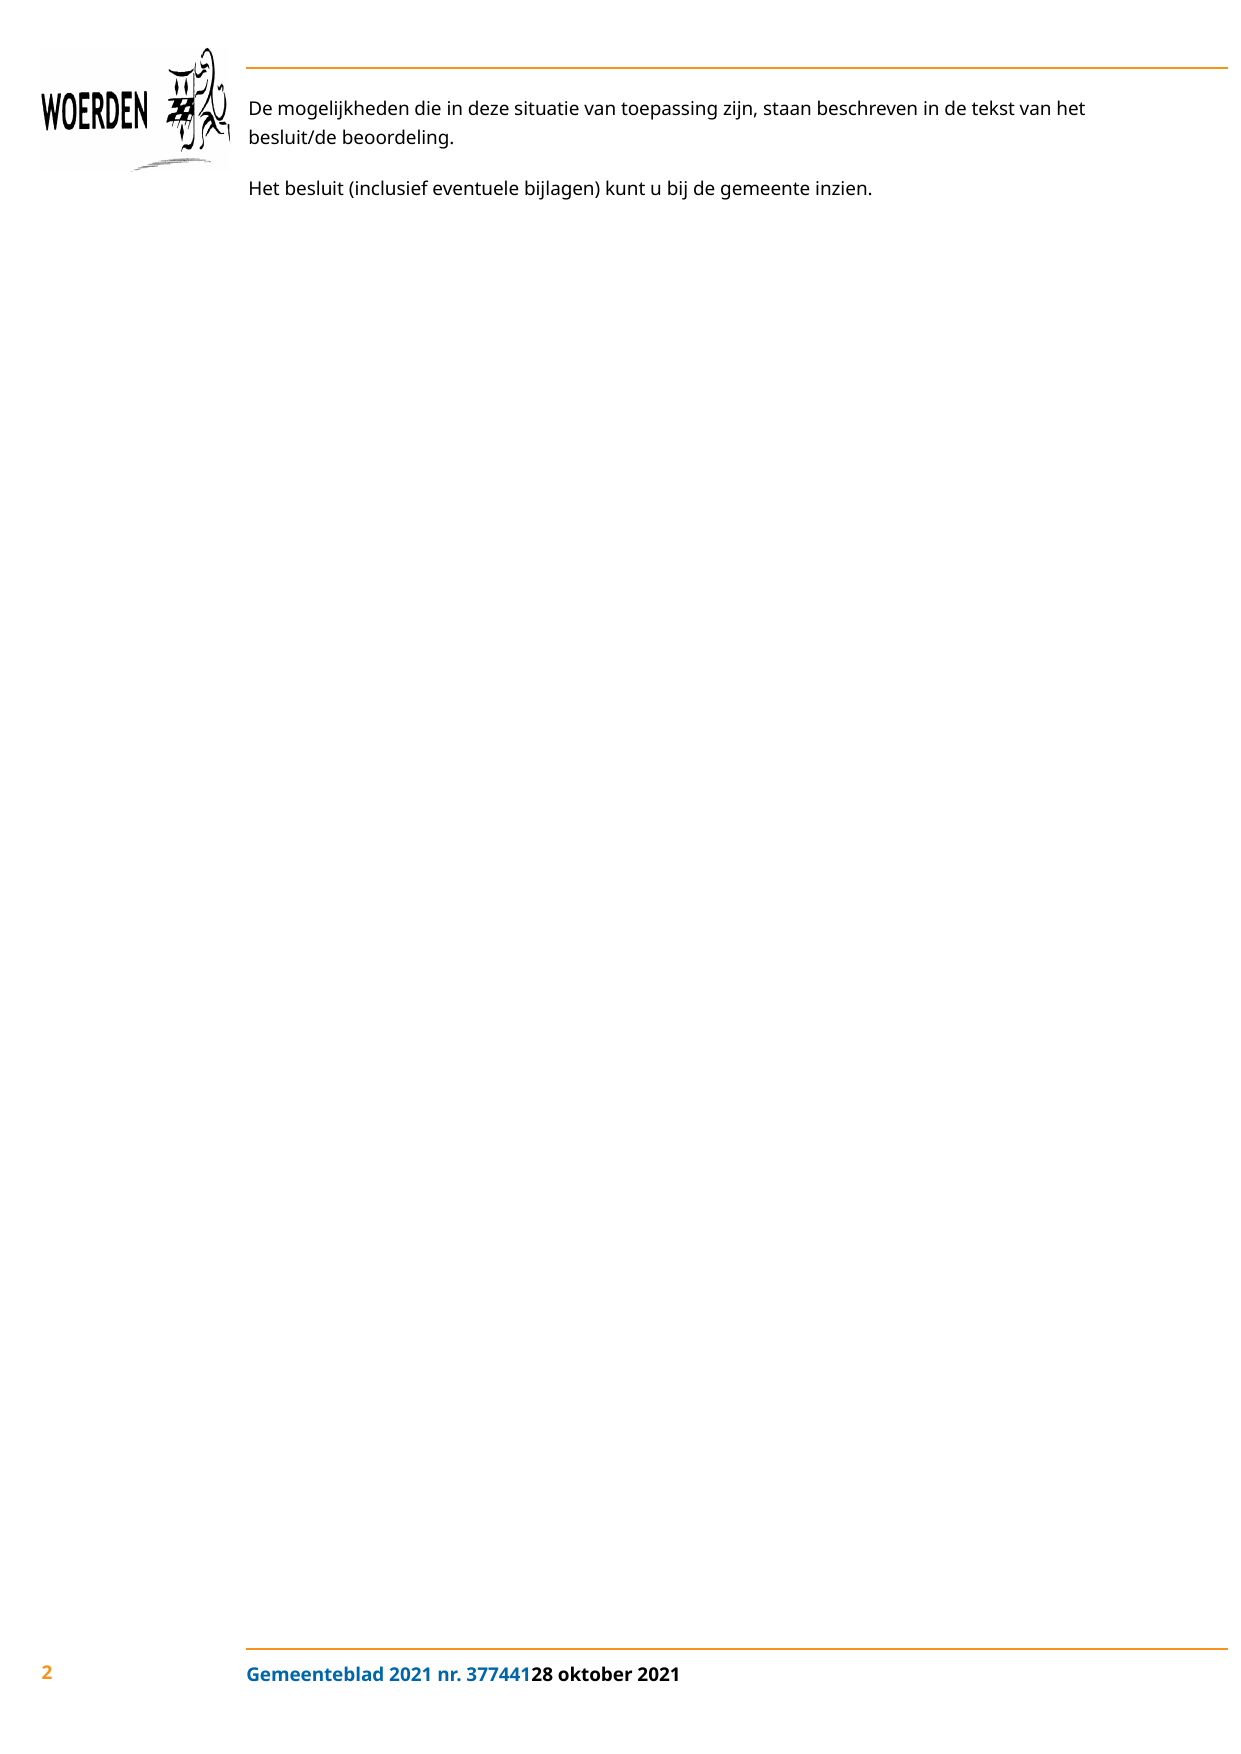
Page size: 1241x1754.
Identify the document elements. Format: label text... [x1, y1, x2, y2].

text Het besluit (inclusief eventuele bijlagen) kunt u bij de gemeente inzien. [248, 175, 1152, 201]
picture [41, 47, 231, 172]
text De mogelijkheden die in deze situatie van toepassing zijn, staan beschreven in de tekst van het besluit/de beoordeling. [248, 95, 1152, 150]
